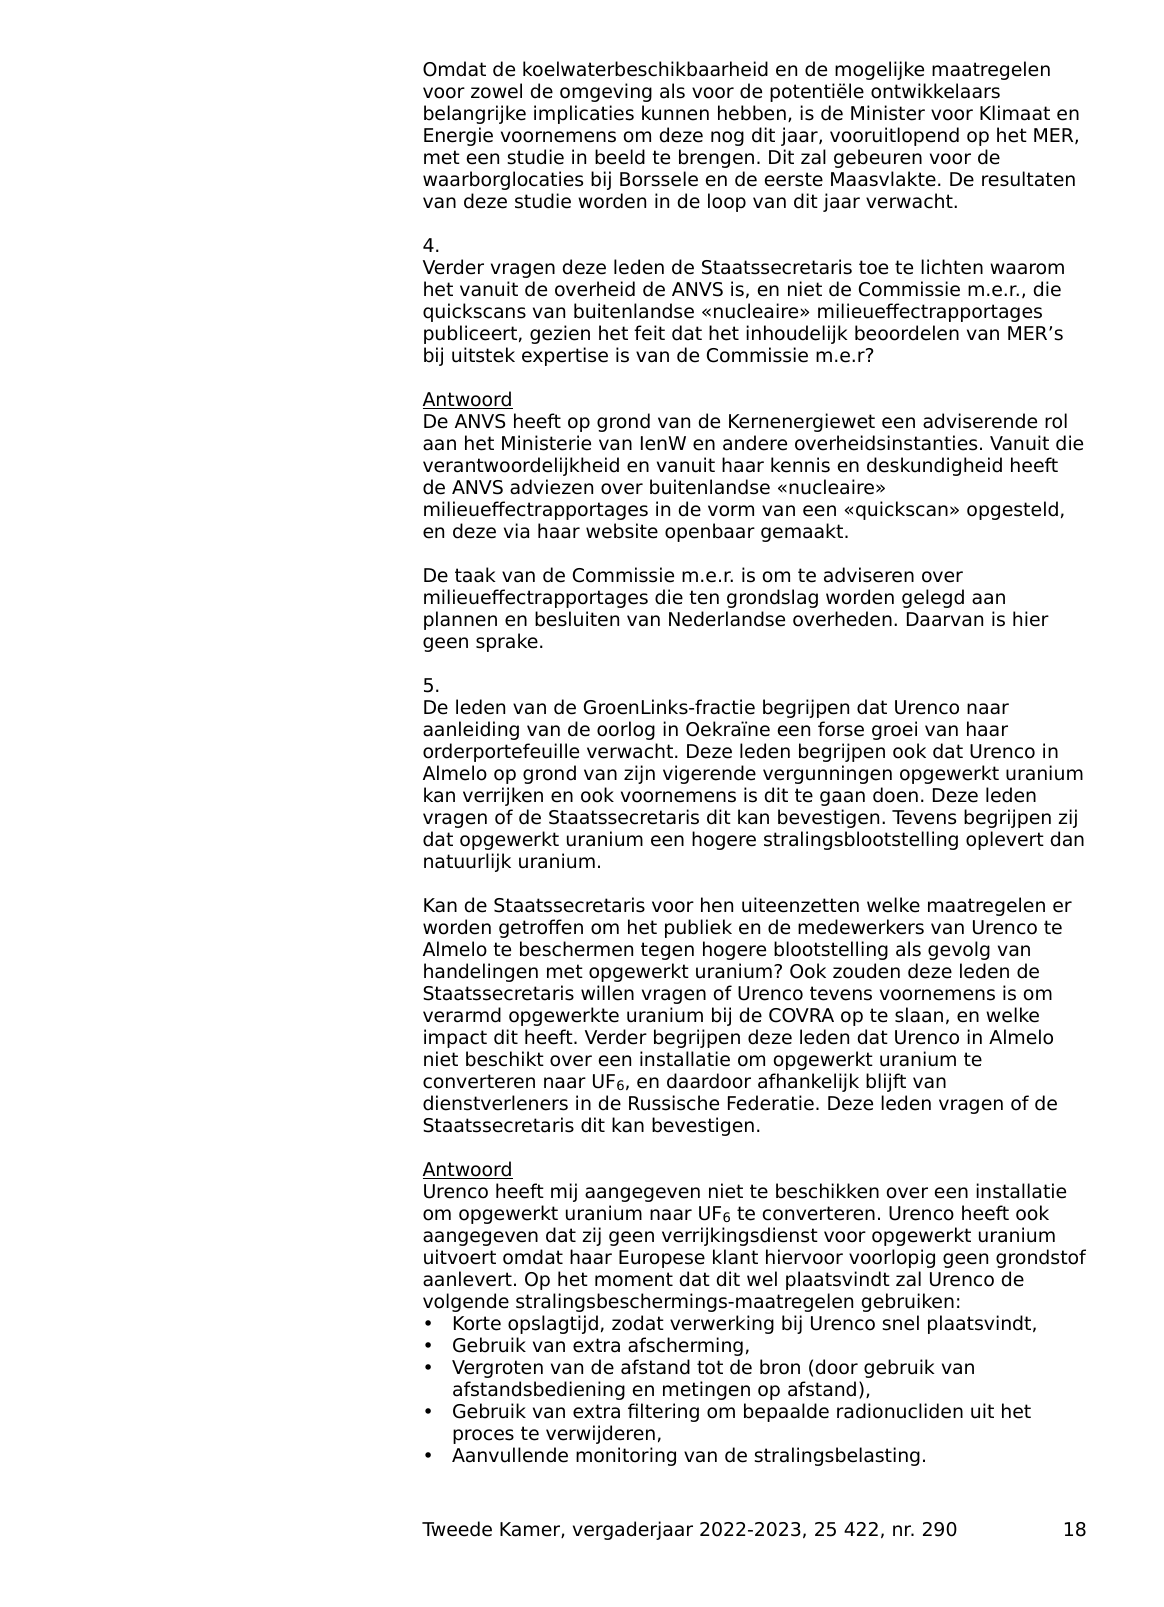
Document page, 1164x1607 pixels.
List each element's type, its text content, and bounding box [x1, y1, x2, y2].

text Omdat de koelwaterbeschikbaarheid en de mogelijke maatregelen voor zowel de omgeving als voor de potentiële ontwikkelaars belangrijke implicaties kunnen hebben, is de Minister voor Klimaat en Energie voornemens om deze nog dit jaar, vooruitlopend op het MER, met een studie in beeld te brengen. Dit zal gebeuren voor de waarborglocaties bij Borssele en de eerste Maasvlakte. De resultaten van deze studie worden in de loop van dit jaar verwacht. [422, 59, 1087, 213]
text 5. [422, 675, 1087, 697]
text De ANVS heeft op grond van de Kernenergiewet een adviserende rol aan het Ministerie van IenW en andere overheidsinstanties. Vanuit die verantwoordelijkheid en vanuit haar kennis en deskundigheid heeft de ANVS adviezen over buitenlandse «nucleaire» milieueffectrapportages in de vorm van een «quickscan» opgesteld, en deze via haar website openbaar gemaakt. [422, 411, 1087, 543]
text De leden van de GroenLinks-fractie begrijpen dat Urenco naar aanleiding van de oorlog in Oekraïne een forse groei van haar orderportefeuille verwacht. Deze leden begrijpen ook dat Urenco in Almelo op grond van zijn vigerende vergunningen opgewerkt uranium kan verrijken en ook voornemens is dit te gaan doen. Deze leden vragen of de Staatssecretaris dit kan bevestigen. Tevens begrijpen zij dat opgewerkt uranium een hogere stralingsblootstelling oplevert dan natuurlijk uranium. [422, 697, 1087, 873]
text Urenco heeft mij aangegeven niet te beschikken over een installatie om opgewerkt uranium naar UF6 te converteren. Urenco heeft ook aangegeven dat zij geen verrijkingsdienst voor opgewerkt uranium uitvoert omdat haar Europese klant hiervoor voorlopig geen grondstof aanlevert. Op het moment dat dit wel plaatsvindt zal Urenco de volgende stralingsbeschermings-maatregelen gebruiken: [422, 1181, 1087, 1313]
text De taak van de Commissie m.e.r. is om te adviseren over milieueffectrapportages die ten grondslag worden gelegd aan plannen en besluiten van Nederlandse overheden. Daarvan is hier geen sprake. [422, 565, 1087, 653]
text • Vergroten van de afstand tot de bron (door gebruik van afstandsbediening en metingen op afstand), [422, 1357, 1087, 1401]
text • Korte opslagtijd, zodat verwerking bij Urenco snel plaatsvindt, [422, 1313, 1087, 1335]
text • Gebruik van extra afscherming, [422, 1335, 1087, 1357]
text Verder vragen deze leden de Staatssecretaris toe te lichten waarom het vanuit de overheid de ANVS is, en niet de Commissie m.e.r., die quickscans van buitenlandse «nucleaire» milieueffectrapportages publiceert, gezien het feit dat het inhoudelijk beoordelen van MER’s bij uitstek expertise is van de Commissie m.e.r? [422, 257, 1087, 367]
text Antwoord [422, 1159, 1087, 1181]
text • Gebruik van extra filtering om bepaalde radionucliden uit het proces te verwijderen, [422, 1401, 1087, 1445]
text Antwoord [422, 389, 1087, 411]
text • Aanvullende monitoring van de stralingsbelasting. [422, 1445, 1087, 1467]
text Kan de Staatssecretaris voor hen uiteenzetten welke maatregelen er worden getroffen om het publiek en de medewerkers van Urenco te Almelo te beschermen tegen hogere blootstelling als gevolg van handelingen met opgewerkt uranium? Ook zouden deze leden de Staatssecretaris willen vragen of Urenco tevens voornemens is om verarmd opgewerkte uranium bij de COVRA op te slaan, en welke impact dit heeft. Verder begrijpen deze leden dat Urenco in Almelo niet beschikt over een installatie om opgewerkt uranium te converteren naar UF6, en daardoor afhankelijk blijft van dienstverleners in de Russische Federatie. Deze leden vragen of de Staatssecretaris dit kan bevestigen. [422, 895, 1087, 1137]
text 4. [422, 235, 1087, 257]
